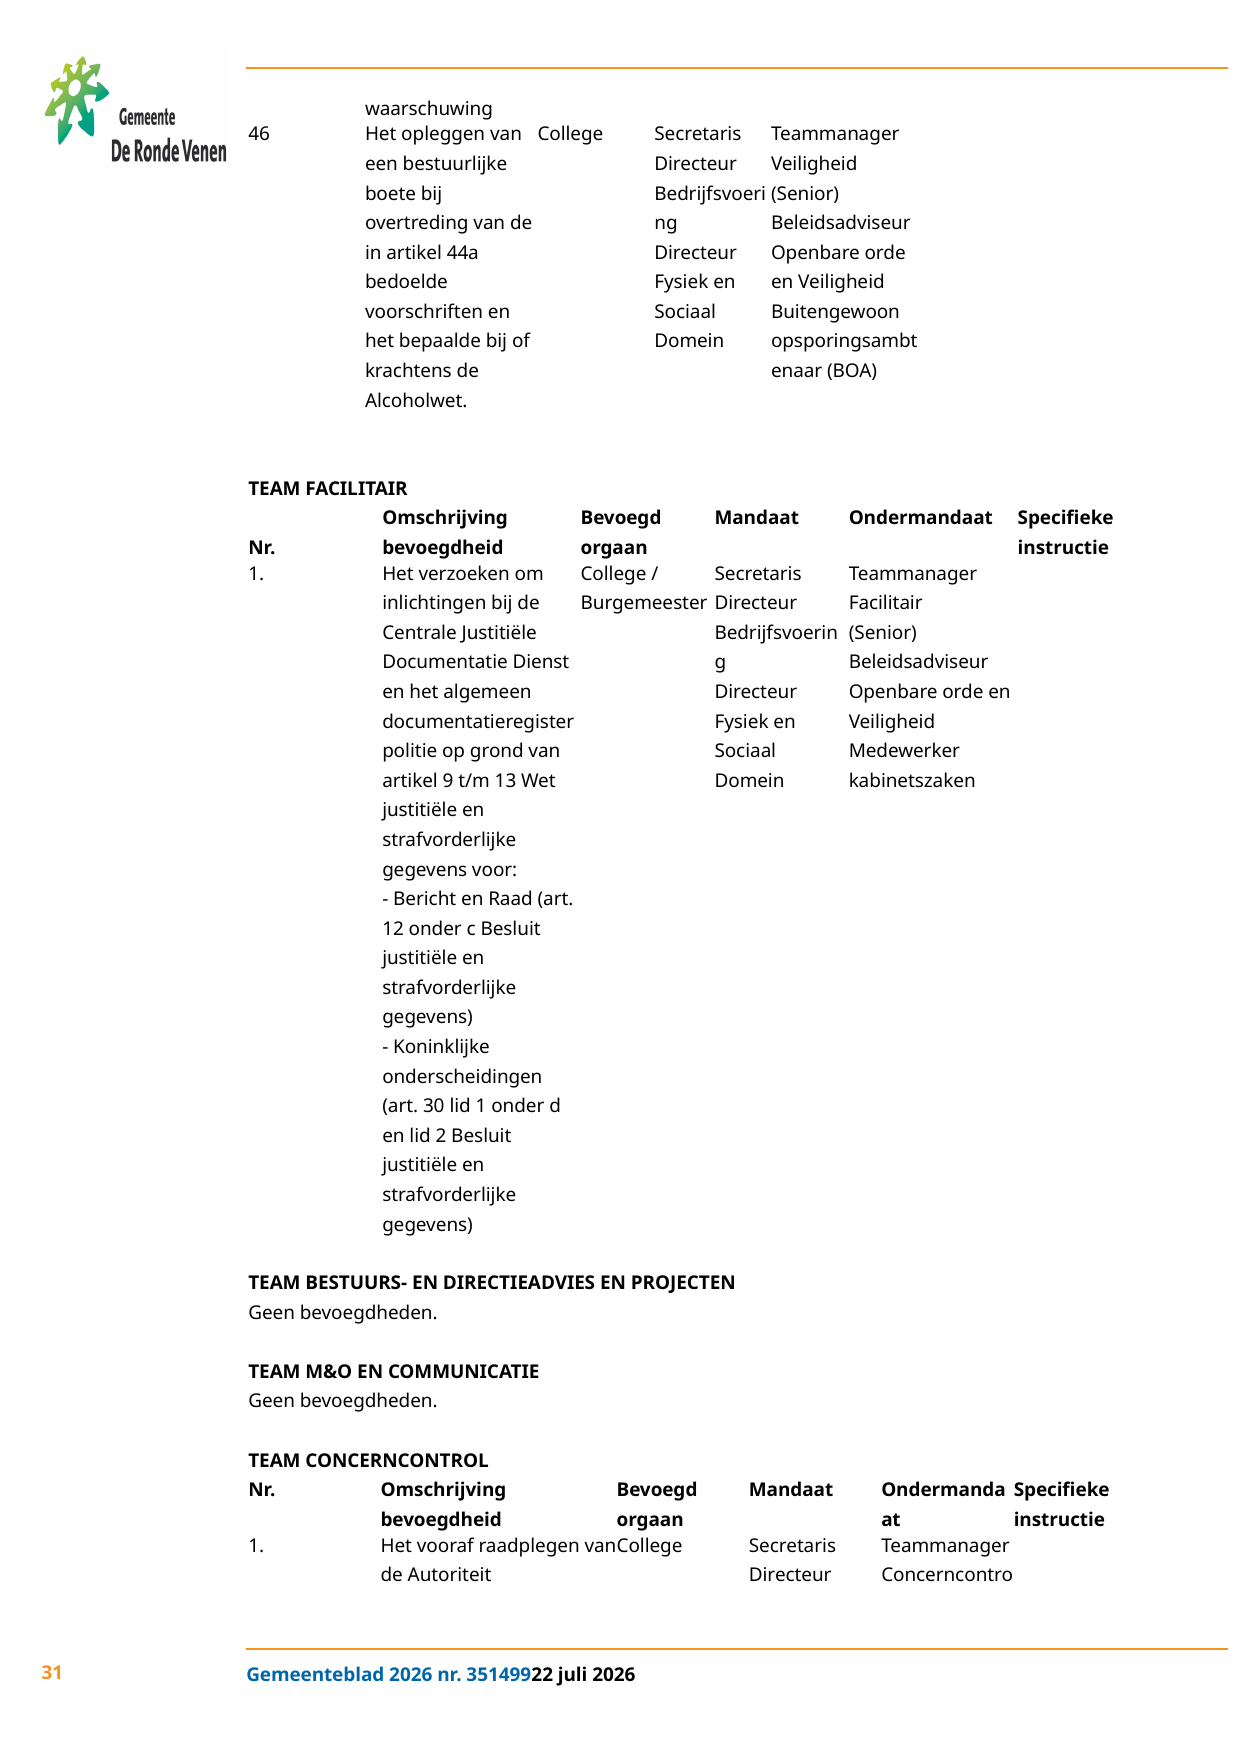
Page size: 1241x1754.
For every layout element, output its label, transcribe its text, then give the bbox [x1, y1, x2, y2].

table_header Ondermandaat [881, 1476, 1013, 1532]
table_cell 1. [248, 1532, 380, 1587]
table_cell [248, 95, 365, 121]
text TEAM M&O EN COMMUNICATIE [248, 1358, 1152, 1384]
table_cell Secretaris Directeur Bedrijfsvoering Directeur Fysiek en Sociaal Domein [654, 121, 771, 442]
table_header Bevoegd orgaan [580, 505, 714, 560]
table_cell Teammanager Veiligheid (Senior) Beleidsadviseur Openbare orde en Veiligheid Buitengewoon opsporingsambtenaar (BOA) [771, 121, 918, 442]
table_cell [654, 95, 771, 121]
table_cell [918, 95, 1152, 121]
table_cell Teammanager Facilitair (Senior) Beleidsadviseur Openbare orde en Veiligheid Medewerker kabinetszaken [849, 560, 1017, 1236]
text Geen bevoegdheden. [248, 1299, 1152, 1324]
table_header Nr. [248, 1476, 380, 1532]
table_cell Het vooraf raadplegen van de Autoriteit [380, 1532, 616, 1587]
table_cell Secretaris Directeur [749, 1532, 881, 1587]
table_cell [537, 95, 654, 121]
table_header Nr. [248, 505, 382, 560]
table_cell waarschuwing [365, 95, 537, 121]
table_cell College [616, 1532, 749, 1587]
table_cell [1018, 560, 1152, 1236]
text TEAM BESTUURS- EN DIRECTIEADVIES EN PROJECTEN [248, 1269, 1152, 1295]
picture [41, 47, 231, 172]
table_cell [1014, 1532, 1152, 1587]
table_header Bevoegd orgaan [616, 1476, 749, 1532]
text TEAM FACILITAIR [248, 475, 1152, 501]
table_cell Het opleggen van een bestuurlijke boete bij overtreding van de in artikel 44a bedoelde voorschriften en het bepaalde bij of krachtens de Alcoholwet. [365, 121, 537, 442]
table_header Omschrijving bevoegdheid [382, 505, 580, 560]
table_cell College / Burgemeester [580, 560, 714, 1236]
table_header Mandaat [749, 1476, 881, 1532]
table_cell [771, 95, 918, 121]
table_header Specifieke instructie [1018, 505, 1152, 560]
table_cell Teammanager Concerncontro [881, 1532, 1013, 1587]
table_cell Het verzoeken om inlichtingen bij de Centrale Justitiële Documentatie Dienst en het algemeen documentatieregister politie op grond van artikel 9 t/m 13 Wet justitiële en strafvorderlijke gegevens voor: - Bericht en Raad (art. 12 onder c Besluit justitiële en strafvorderlijke gegevens) - Koninklijke onderscheidingen (art. 30 lid 1 onder d en lid 2 Besluit justitiële en strafvorderlijke gegevens) [382, 560, 580, 1236]
table_cell 46 [248, 121, 365, 442]
table_cell College [537, 121, 654, 442]
table_header Ondermandaat [849, 505, 1017, 560]
text TEAM CONCERNCONTROL [248, 1447, 1152, 1472]
table_cell 1. [248, 560, 382, 1236]
table_header Specifieke instructie [1014, 1476, 1152, 1532]
table_header Mandaat [714, 505, 848, 560]
table_cell Secretaris Directeur Bedrijfsvoering Directeur Fysiek en Sociaal Domein [714, 560, 848, 1236]
table_cell [918, 121, 1152, 442]
text Geen bevoegdheden. [248, 1388, 1152, 1413]
table_header Omschrijving bevoegdheid [380, 1476, 616, 1532]
